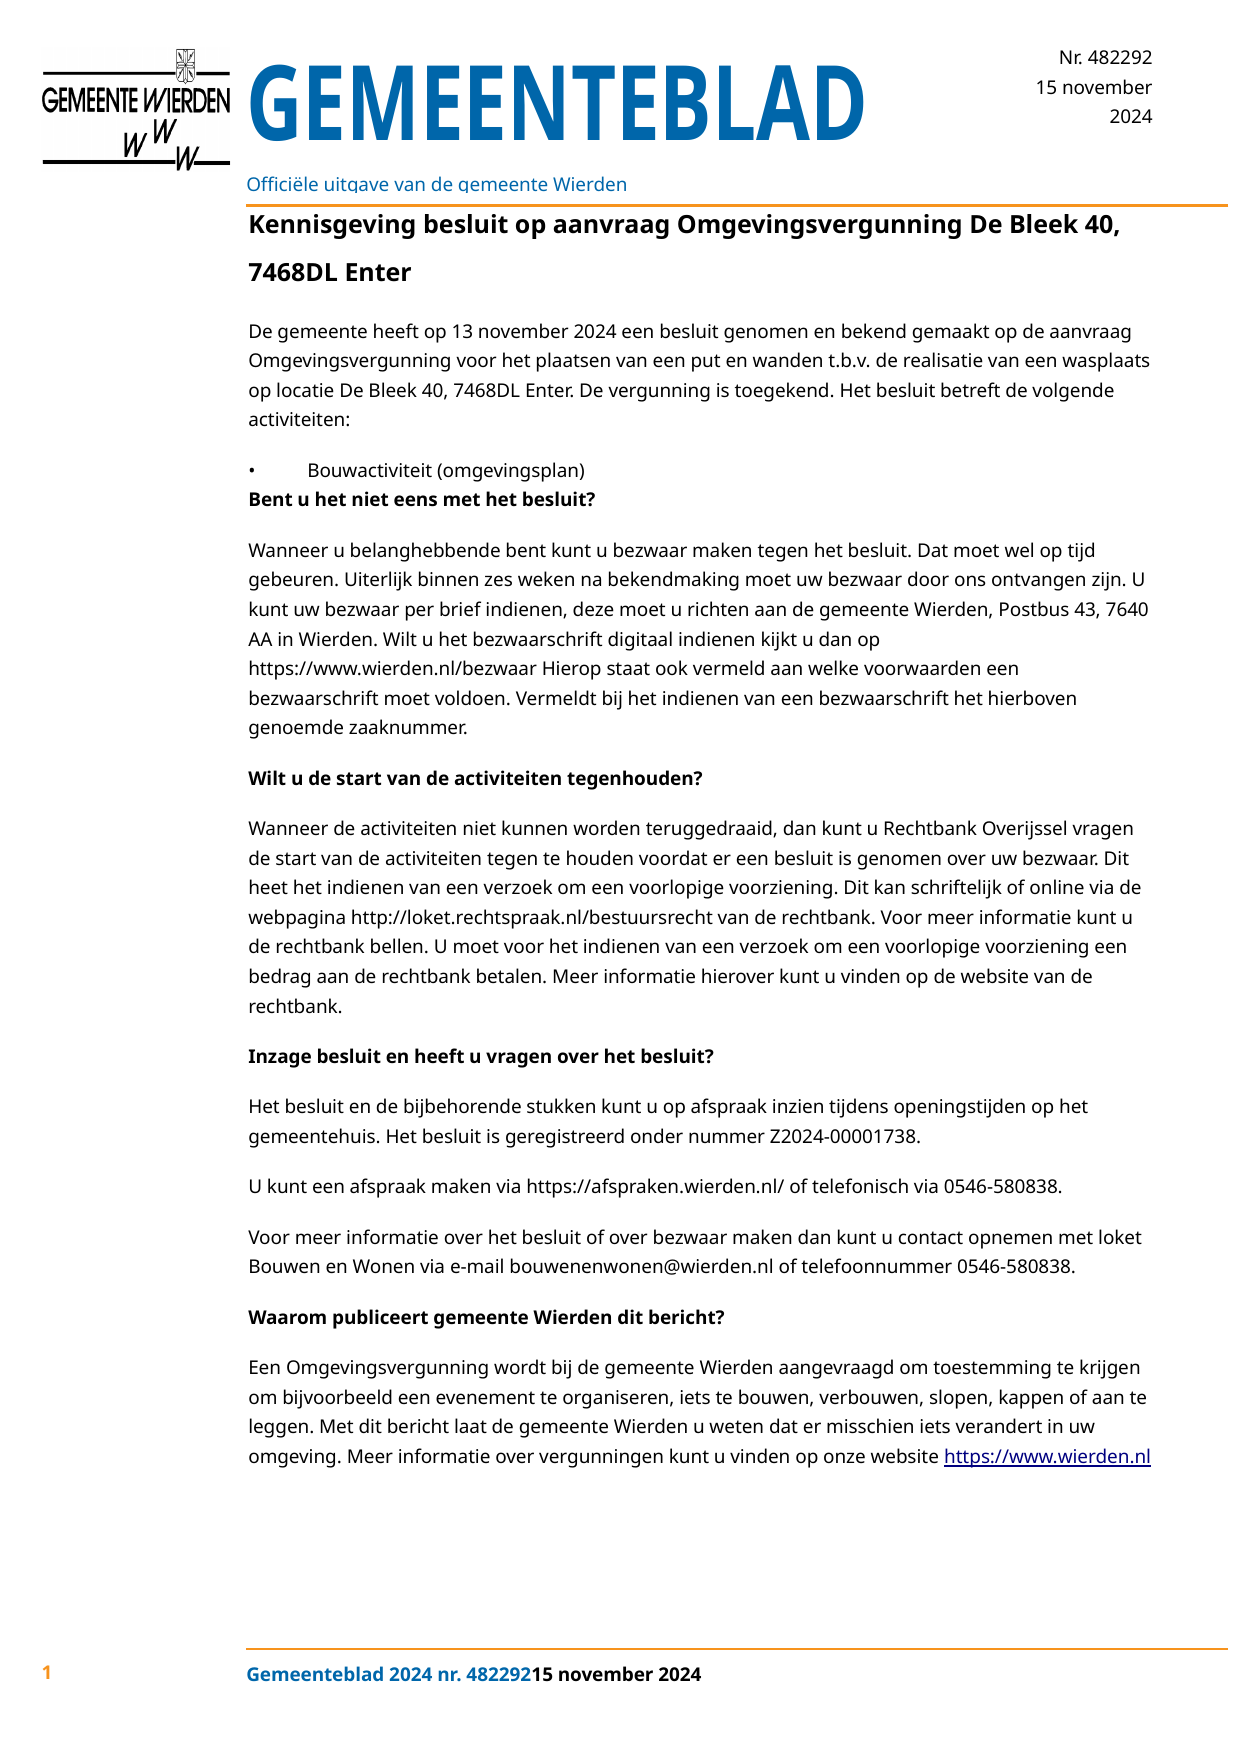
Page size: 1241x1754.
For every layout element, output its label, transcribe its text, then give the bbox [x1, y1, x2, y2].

list Bouwactiviteit (omgevingsplan) [248, 457, 1152, 483]
text Kennisgeving besluit op aanvraag Omgevingsvergunning De Bleek 40, 7468DL Enter [248, 207, 1152, 288]
text Wanneer de activiteiten niet kunnen worden teruggedraaid, dan kunt u Rechtbank Overijssel vragen de start van de activiteiten tegen te houden voordat er een besluit is genomen over uw bezwaar. Dit heet het indienen van een verzoek om een voorlopige voorziening. Dit kan schriftelijk of online via de webpagina http://loket.rechtspraak.nl/bestuursrecht van de rechtbank. Voor meer informatie kunt u de rechtbank bellen. U moet voor het indienen van een verzoek om een voorlopige voorziening een bedrag aan de rechtbank betalen. Meer informatie hierover kunt u vinden op de website van de rechtbank. [248, 815, 1152, 1019]
text Een Omgevingsvergunning wordt bij de gemeente Wierden aangevraagd om toestemming te krijgen om bijvoorbeeld een evenement te organiseren, iets te bouwen, verbouwen, slopen, kappen of aan te leggen. Met dit bericht laat de gemeente Wierden u weten dat er misschien iets verandert in uw omgeving. Meer informatie over vergunningen kunt u vinden op onze website https://www.wierden.nl [248, 1354, 1152, 1469]
text Waarom publiceert gemeente Wierden dit bericht? [248, 1304, 1152, 1330]
picture [41, 47, 231, 172]
text Het besluit en de bijbehorende stukken kunt u op afspraak inzien tijdens openingstijden op het gemeentehuis. Het besluit is geregistreerd onder nummer Z2024-00001738. [248, 1094, 1152, 1149]
text De gemeente heeft op 13 november 2024 een besluit genomen en bekend gemaakt op de aanvraag Omgevingsvergunning voor het plaatsen van een put en wanden t.b.v. de realisatie van een wasplaats op locatie De Bleek 40, 7468DL Enter. De vergunning is toegekend. Het besluit betreft de volgende activiteiten: [248, 318, 1152, 432]
text Bent u het niet eens met het besluit? [248, 487, 1152, 512]
text U kunt een afspraak maken via https://afspraken.wierden.nl/ of telefonisch via 0546-580838. [248, 1174, 1152, 1199]
text Wilt u de start van de activiteiten tegenhouden? [248, 765, 1152, 791]
text Voor meer informatie over het besluit of over bezwaar maken dan kunt u contact opnemen met loket Bouwen en Wonen via e-mail bouwenenwonen@wierden.nl of telefoonnummer 0546-580838. [248, 1224, 1152, 1279]
text Wanneer u belanghebbende bent kunt u bezwaar maken tegen het besluit. Dat moet wel op tijd gebeuren. Uiterlijk binnen zes weken na bekendmaking moet uw bezwaar door ons ontvangen zijn. U kunt uw bezwaar per brief indienen, deze moet u richten aan de gemeente Wierden, Postbus 43, 7640 AA in Wierden. Wilt u het bezwaarschrift digitaal indienen kijkt u dan op https://www.wierden.nl/bezwaar Hierop staat ook vermeld aan welke voorwaarden een bezwaarschrift moet voldoen. Vermeldt bij het indienen van een bezwaarschrift het hierboven genoemde zaaknummer. [248, 537, 1152, 740]
text Inzage besluit en heeft u vragen over het besluit? [248, 1043, 1152, 1069]
